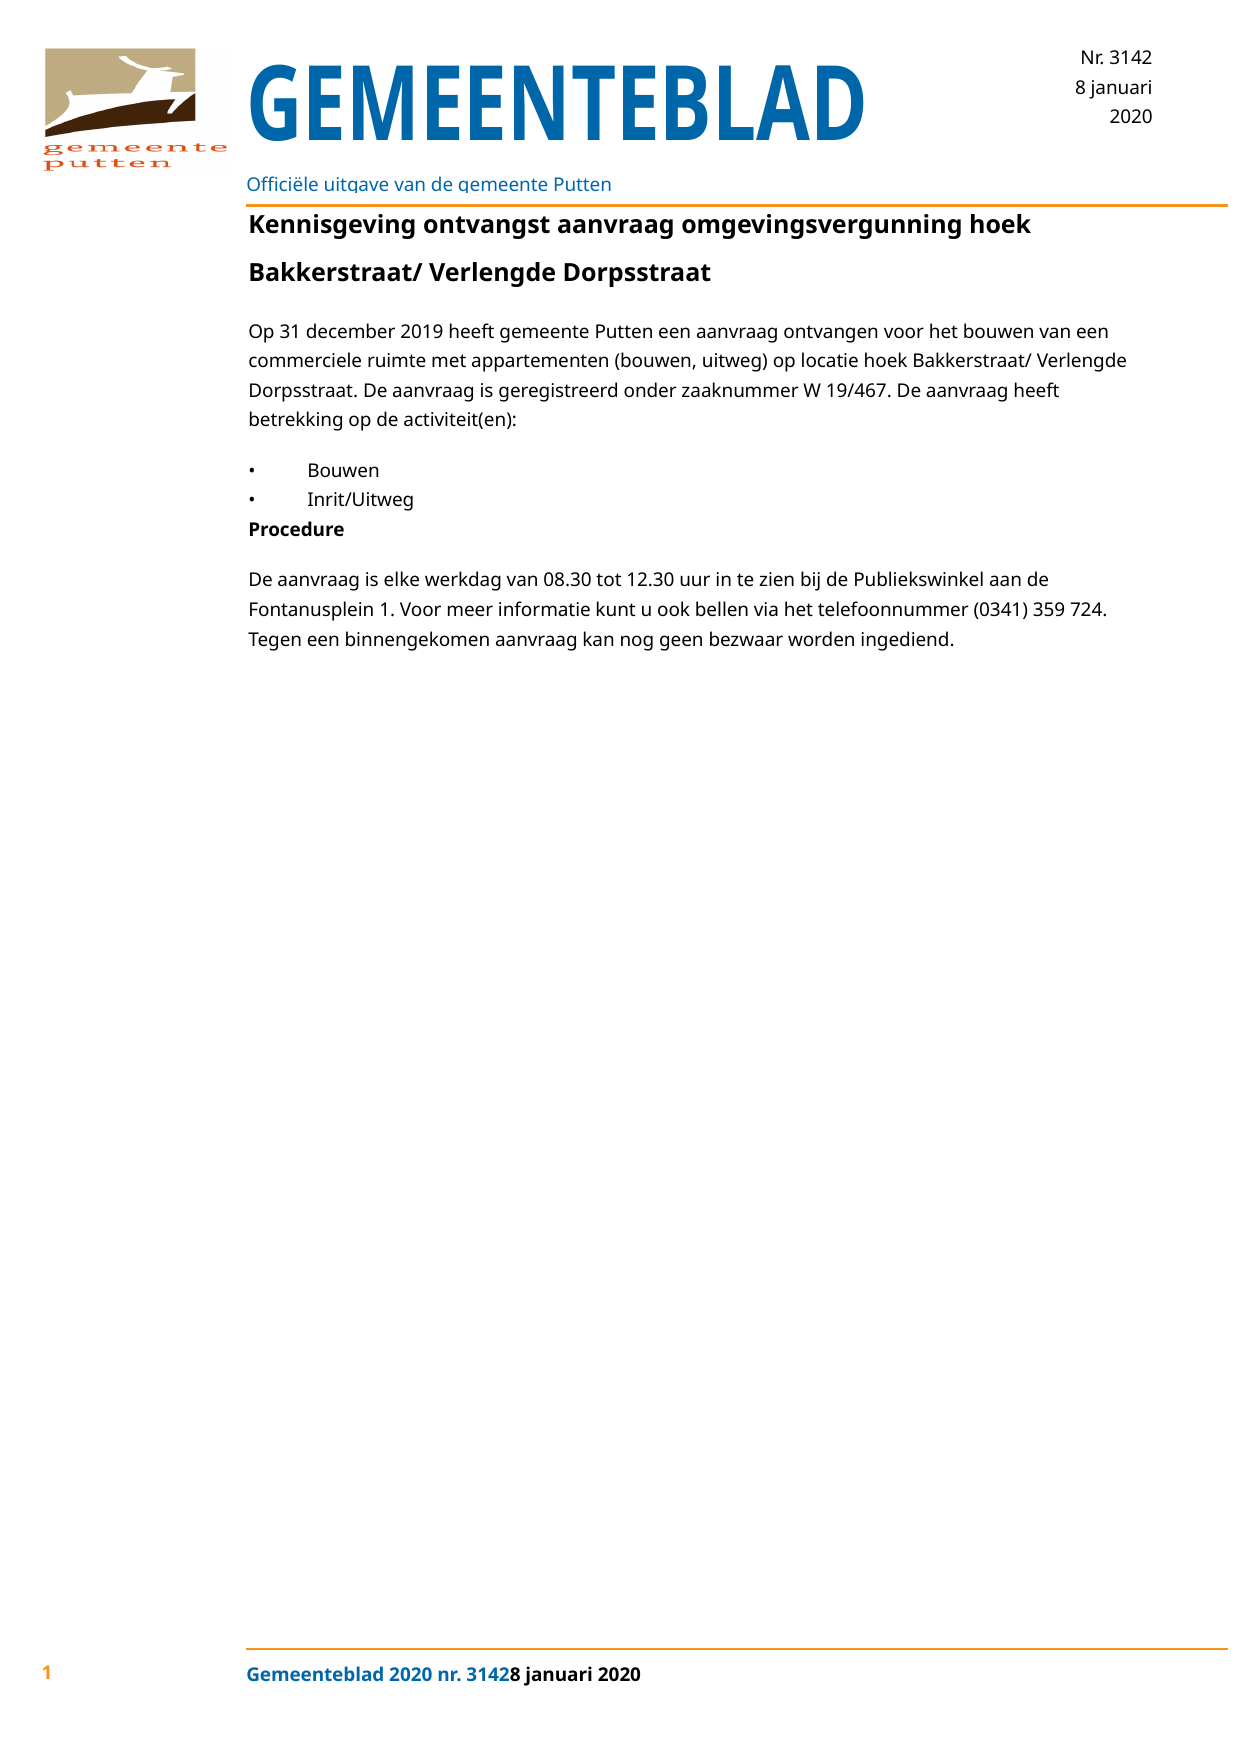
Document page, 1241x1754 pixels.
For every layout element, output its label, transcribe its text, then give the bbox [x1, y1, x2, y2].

text Kennisgeving ontvangst aanvraag omgevingsvergunning hoek Bakkerstraat/ Verlengde Dorpsstraat [248, 207, 1152, 288]
picture [41, 47, 231, 172]
text Op 31 december 2019 heeft gemeente Putten een aanvraag ontvangen voor het bouwen van een commerciele ruimte met appartementen (bouwen, uitweg) op locatie hoek Bakkerstraat/ Verlengde Dorpsstraat. De aanvraag is geregistreerd onder zaaknummer W 19/467. De aanvraag heeft betrekking op de activiteit(en): [248, 318, 1152, 432]
text Procedure [248, 516, 1152, 542]
text De aanvraag is elke werkdag van 08.30 tot 12.30 uur in te zien bij de Publiekswinkel aan de Fontanusplein 1. Voor meer informatie kunt u ook bellen via het telefoonnummer (0341) 359 724. Tegen een binnengekomen aanvraag kan nog geen bezwaar worden ingediend. [248, 567, 1152, 652]
list Bouwen [248, 457, 1152, 483]
list Inrit/Uitweg [248, 487, 1152, 512]
